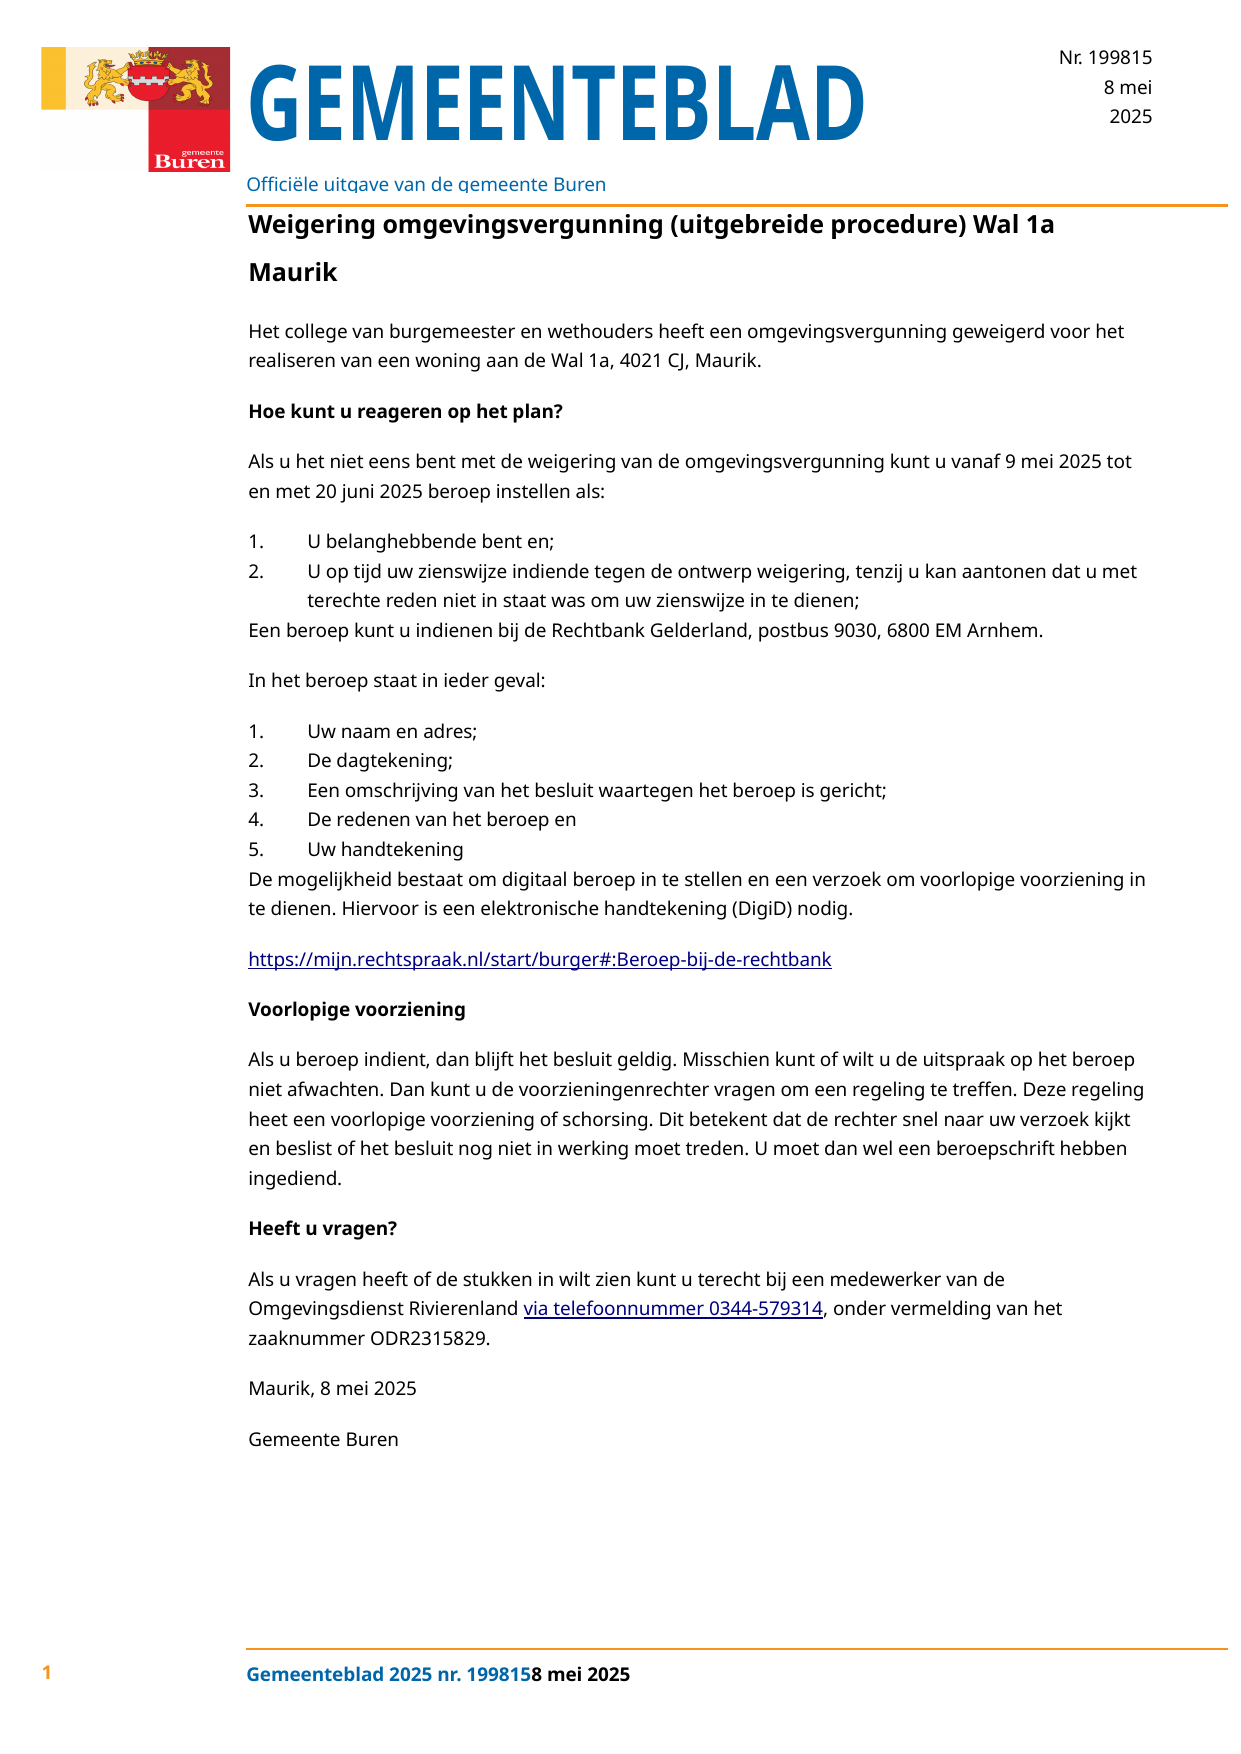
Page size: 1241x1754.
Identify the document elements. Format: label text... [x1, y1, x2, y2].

text Voorlopige voorziening [248, 996, 1152, 1022]
list De redenen van het beroep en [248, 807, 1152, 832]
text https://mijn.rechtspraak.nl/start/burger#:Beroep-bij-de-rechtbank [248, 946, 1152, 972]
text Gemeente Buren [248, 1426, 1152, 1452]
list Een omschrijving van het besluit waartegen het beroep is gericht; [248, 777, 1152, 803]
text Hoe kunt u reageren op het plan? [248, 398, 1152, 424]
picture [41, 47, 231, 172]
list Uw handtekening [248, 836, 1152, 862]
text Als u beroep indient, dan blijft het besluit geldig. Misschien kunt of wilt u de uitspraak op het beroep niet afwachten. Dan kunt u de voorzieningenrechter vragen om een regeling te treffen. Deze regeling heet een voorlopige voorziening of schorsing. Dit betekent dat de rechter snel naar uw verzoek kijkt en beslist of het besluit nog niet in werking moet treden. U moet dan wel een beroepschrift hebben ingediend. [248, 1047, 1152, 1191]
list U op tijd uw zienswijze indiende tegen de ontwerp weigering, tenzij u kan aantonen dat u met terechte reden niet in staat was om uw zienswijze in te dienen; [248, 558, 1152, 613]
text Maurik, 8 mei 2025 [248, 1375, 1152, 1401]
text Heeft u vragen? [248, 1215, 1152, 1241]
text Het college van burgemeester en wethouders heeft een omgevingsvergunning geweigerd voor het realiseren van een woning aan de Wal 1a, 4021 CJ, Maurik. [248, 318, 1152, 373]
list Uw naam en adres; [248, 718, 1152, 744]
text Als u vragen heeft of de stukken in wilt zien kunt u terecht bij een medewerker van de Omgevingsdienst Rivierenland via telefoonnummer 0344-579314, onder vermelding van het zaaknummer ODR2315829. [248, 1266, 1152, 1351]
list U belanghebbende bent en; [248, 528, 1152, 554]
text Een beroep kunt u indienen bij de Rechtbank Gelderland, postbus 9030, 6800 EM Arnhem. [248, 617, 1152, 643]
list De dagtekening; [248, 747, 1152, 773]
text Als u het niet eens bent met de weigering van de omgevingsvergunning kunt u vanaf 9 mei 2025 tot en met 20 juni 2025 beroep instellen als: [248, 448, 1152, 504]
text In het beroep staat in ieder geval: [248, 667, 1152, 693]
text De mogelijkheid bestaat om digitaal beroep in te stellen en een verzoek om voorlopige voorziening in te dienen. Hiervoor is een elektronische handtekening (DigiD) nodig. [248, 866, 1152, 921]
text Weigering omgevingsvergunning (uitgebreide procedure) Wal 1a Maurik [248, 207, 1152, 288]
